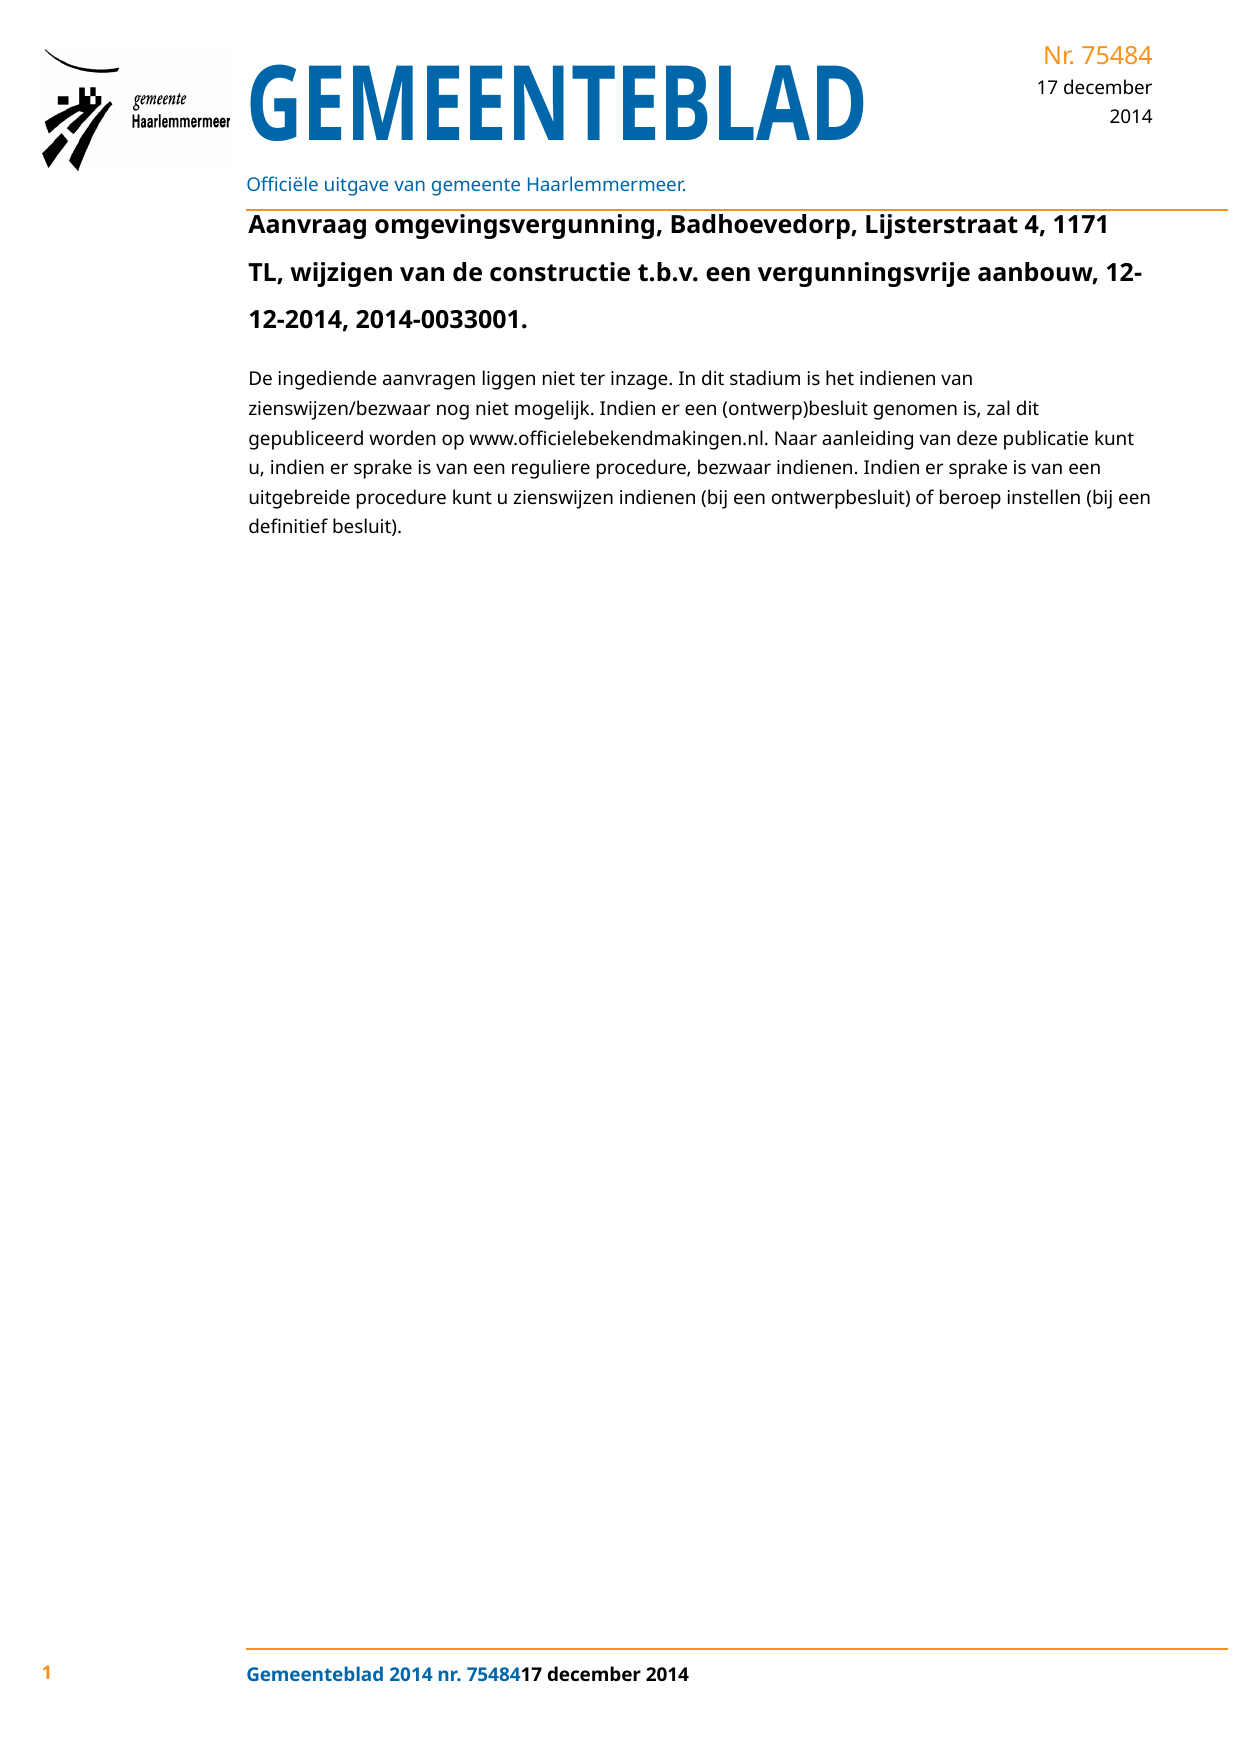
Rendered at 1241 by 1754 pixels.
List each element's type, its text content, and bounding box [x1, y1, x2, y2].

text De ingediende aanvragen liggen niet ter inzage. In dit stadium is het indienen van zienswijzen/bezwaar nog niet mogelijk. Indien er een (ontwerp)besluit genomen is, zal dit gepubliceerd worden op www.officielebekendmakingen.nl. Naar aanleiding van deze publicatie kunt u, indien er sprake is van een reguliere procedure, bezwaar indienen. Indien er sprake is van een uitgebreide procedure kunt u zienswijzen indienen (bij een ontwerpbesluit) of beroep instellen (bij een definitief besluit). [248, 366, 1152, 539]
text Aanvraag omgevingsvergunning, Badhoevedorp, Lijsterstraat 4, 1171 TL, wijzigen van de constructie t.b.v. een vergunningsvrije aanbouw, 12-12-2014, 2014-0033001. [248, 211, 1152, 336]
picture [41, 47, 231, 172]
